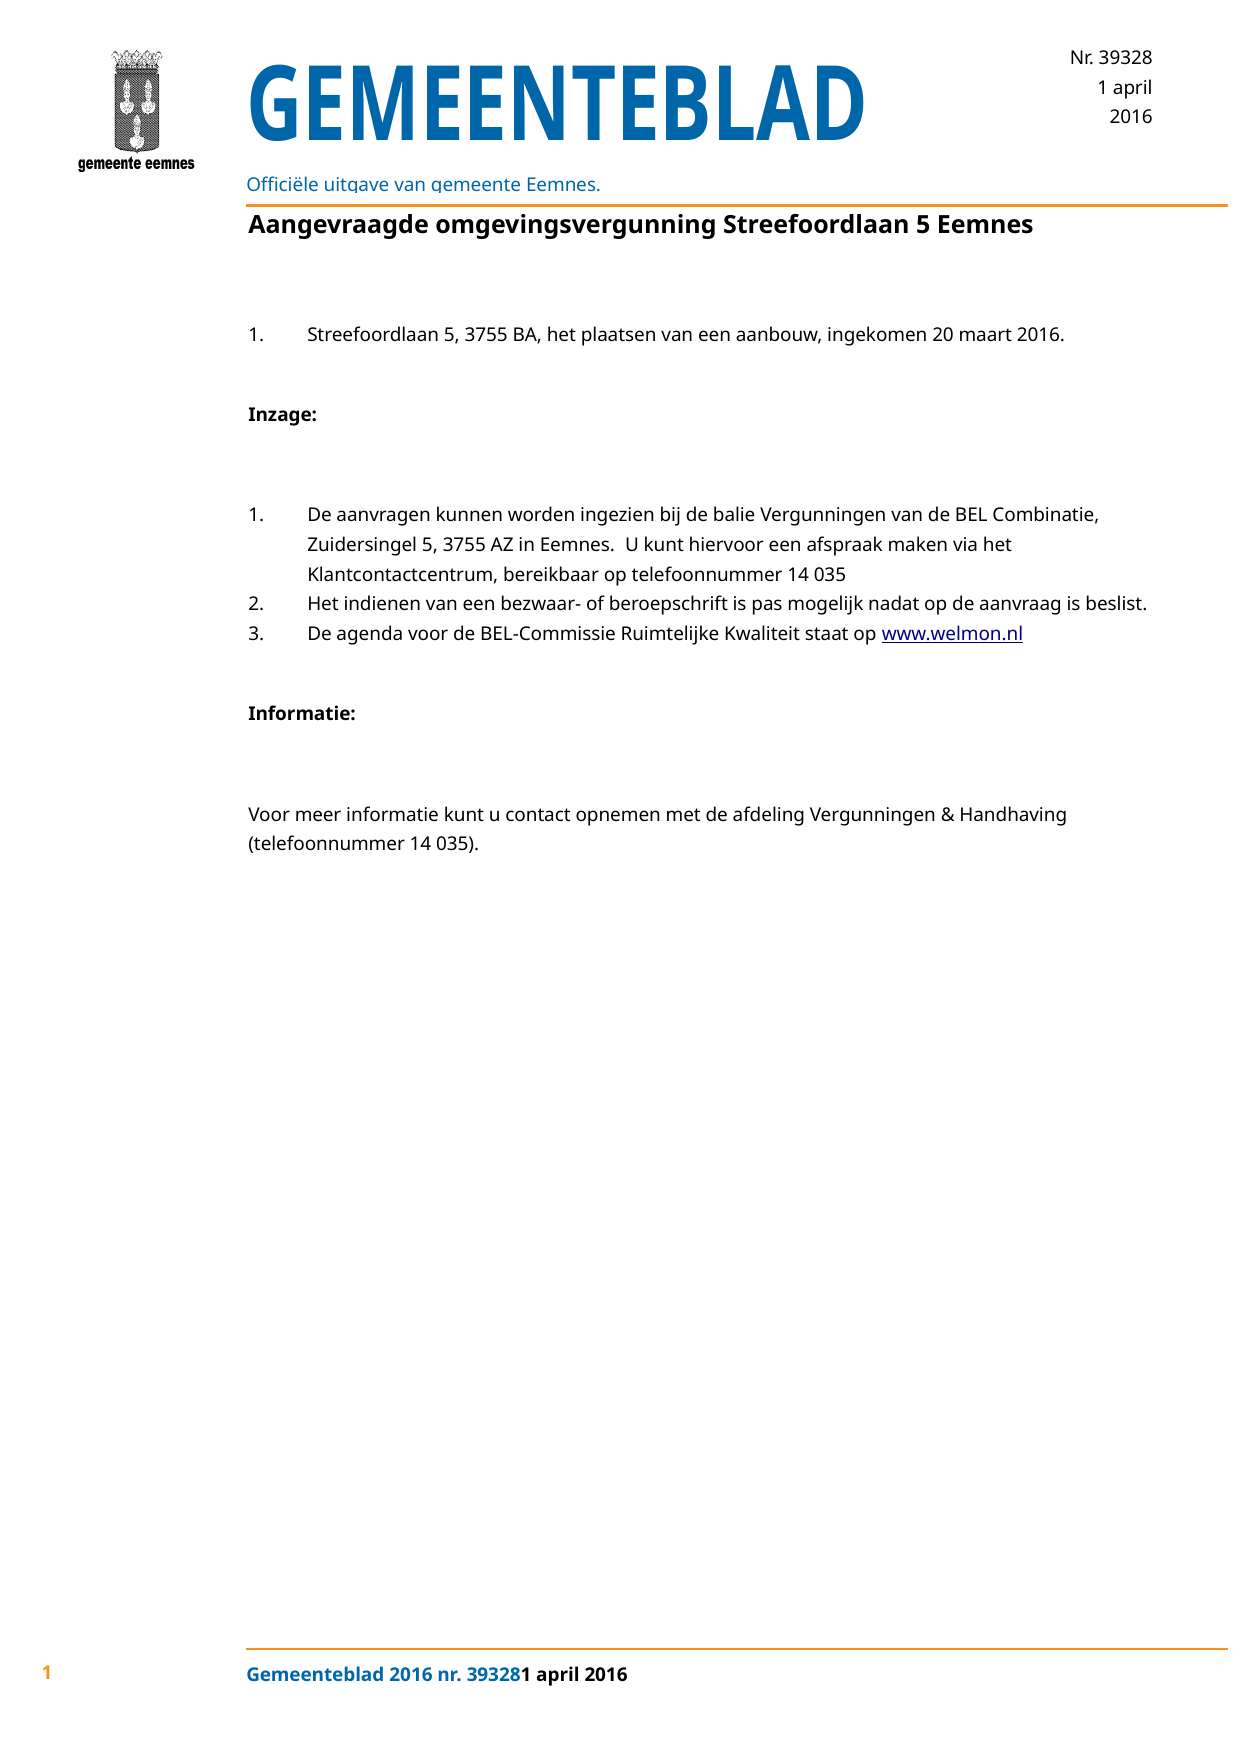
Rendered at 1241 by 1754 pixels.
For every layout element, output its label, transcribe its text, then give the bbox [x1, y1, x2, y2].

text Voor meer informatie kunt u contact opnemen met de afdeling Vergunningen & Handhaving (telefoonnummer 14 035). [248, 801, 1152, 856]
picture [41, 47, 231, 172]
list Streefoordlaan 5, 3755 BA, het plaatsen van een aanbouw, ingekomen 20 maart 2016. [248, 321, 1152, 346]
list De agenda voor de BEL-Commissie Ruimtelijke Kwaliteit staat op www.welmon.nl [248, 620, 1152, 646]
text Aangevraagde omgevingsvergunning Streefoordlaan 5 Eemnes [248, 207, 1152, 241]
list De aanvragen kunnen worden ingezien bij de balie Vergunningen van de BEL Combinatie, Zuidersingel 5, 3755 AZ in Eemnes. U kunt hiervoor een afspraak maken via het Klantcontactcentrum, bereikbaar op telefoonnummer 14 035 [248, 502, 1152, 586]
text Informatie: [248, 700, 1152, 726]
text Inzage: [248, 401, 1152, 426]
list Het indienen van een bezwaar- of beroepschrift is pas mogelijk nadat op de aanvraag is beslist. [248, 590, 1152, 616]
